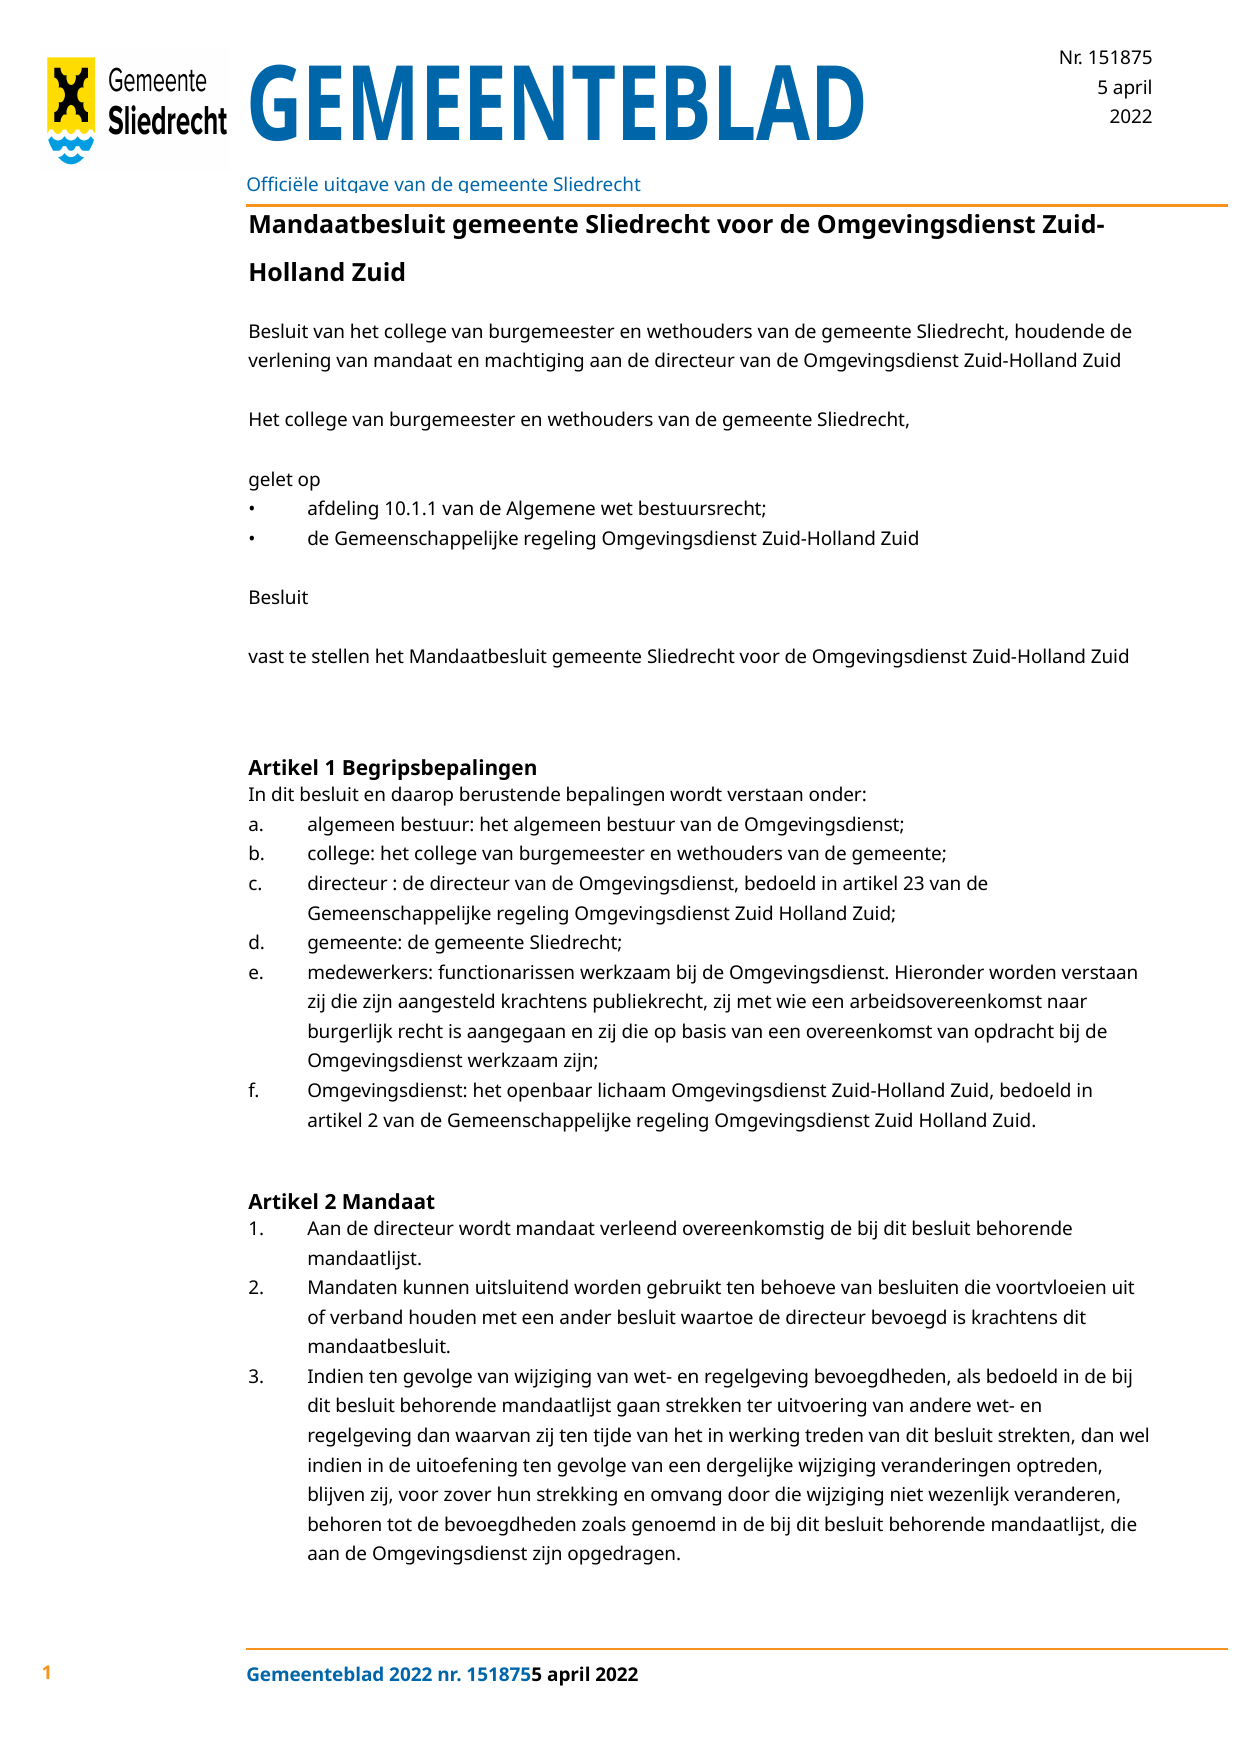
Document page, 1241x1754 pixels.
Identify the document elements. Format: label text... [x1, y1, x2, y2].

list Aan de directeur wordt mandaat verleend overeenkomstig de bij dit besluit behorende mandaatlijst. [248, 1215, 1152, 1271]
list Mandaten kunnen uitsluitend worden gebruikt ten behoeve van besluiten die voortvloeien uit of verband houden met een ander besluit waartoe de directeur bevoegd is krachtens dit mandaatbesluit. [248, 1274, 1152, 1359]
list de Gemeenschappelijke regeling Omgevingsdienst Zuid-Holland Zuid [248, 525, 1152, 551]
text gelet op [248, 466, 1152, 492]
text Besluit van het college van burgemeester en wethouders van de gemeente Sliedrecht, houdende de verlening van mandaat en machtiging aan de directeur van de Omgevingsdienst Zuid-Holland Zuid [248, 318, 1152, 373]
text Mandaatbesluit gemeente Sliedrecht voor de Omgevingsdienst Zuid-Holland Zuid [248, 207, 1152, 288]
list directeur : de directeur van de Omgevingsdienst, bedoeld in artikel 23 van de Gemeenschappelijke regeling Omgevingsdienst Zuid Holland Zuid; [248, 870, 1152, 925]
text Artikel 2 Mandaat [248, 1187, 1152, 1215]
text Besluit [248, 584, 1152, 610]
list gemeente: de gemeente Sliedrecht; [248, 929, 1152, 955]
picture [41, 47, 231, 172]
list Indien ten gevolge van wijziging van wet- en regelgeving bevoegdheden, als bedoeld in de bij dit besluit behorende mandaatlijst gaan strekken ter uitvoering van andere wet- en regelgeving dan waarvan zij ten tijde van het in werking treden van dit besluit strekten, dan wel indien in de uitoefening ten gevolge van een dergelijke wijziging veranderingen optreden, blijven zij, voor zover hun strekking en omvang door die wijziging niet wezenlijk veranderen, behoren tot de bevoegdheden zoals genoemd in de bij dit besluit behorende mandaatlijst, die aan de Omgevingsdienst zijn opgedragen. [248, 1363, 1152, 1566]
text In dit besluit en daarop berustende bepalingen wordt verstaan onder: [248, 781, 1152, 807]
text Artikel 1 Begripsbepalingen [248, 753, 1152, 781]
text Het college van burgemeester en wethouders van de gemeente Sliedrecht, [248, 407, 1152, 432]
list afdeling 10.1.1 van de Algemene wet bestuursrecht; [248, 495, 1152, 521]
list medewerkers: functionarissen werkzaam bij de Omgevingsdienst. Hieronder worden verstaan zij die zijn aangesteld krachtens publiekrecht, zij met wie een arbeidsovereenkomst naar burgerlijk recht is aangegaan en zij die op basis van een overeenkomst van opdracht bij de Omgevingsdienst werkzaam zijn; [248, 959, 1152, 1073]
list Omgevingsdienst: het openbaar lichaam Omgevingsdienst Zuid-Holland Zuid, bedoeld in artikel 2 van de Gemeenschappelijke regeling Omgevingsdienst Zuid Holland Zuid. [248, 1077, 1152, 1132]
list algemeen bestuur: het algemeen bestuur van de Omgevingsdienst; [248, 811, 1152, 837]
text vast te stellen het Mandaatbesluit gemeente Sliedrecht voor de Omgevingsdienst Zuid-Holland Zuid [248, 643, 1152, 669]
list college: het college van burgemeester en wethouders van de gemeente; [248, 841, 1152, 866]
